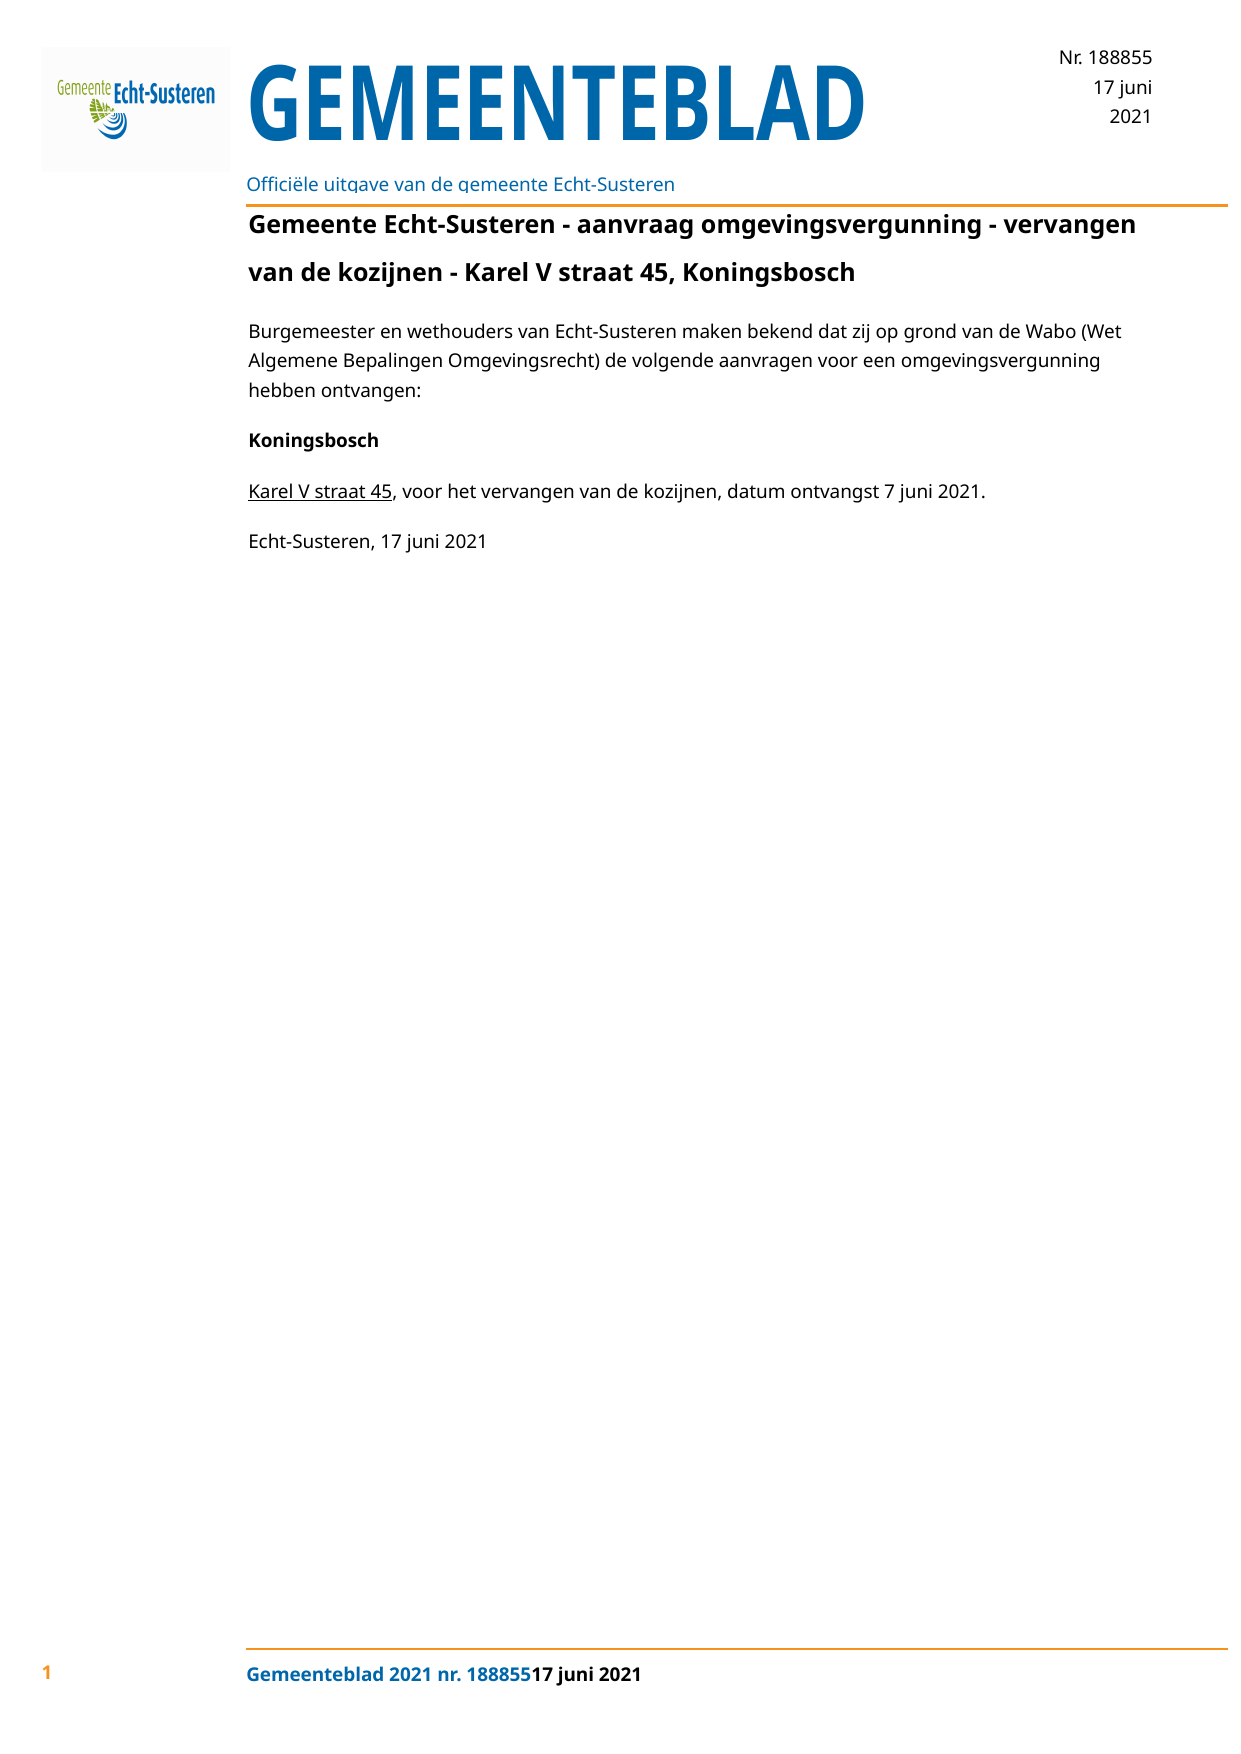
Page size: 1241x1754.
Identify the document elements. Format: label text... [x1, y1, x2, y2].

text Burgemeester en wethouders van Echt-Susteren maken bekend dat zij op grond van de Wabo (Wet Algemene Bepalingen Omgevingsrecht) de volgende aanvragen voor een omgevingsvergunning hebben ontvangen: [248, 318, 1152, 403]
picture [41, 47, 231, 172]
text Gemeente Echt-Susteren - aanvraag omgevingsvergunning - vervangen van de kozijnen - Karel V straat 45, Koningsbosch [248, 207, 1152, 288]
text Koningsbosch [248, 427, 1152, 453]
text Echt-Susteren, 17 juni 2021 [248, 528, 1152, 554]
text Karel V straat 45, voor het vervangen van de kozijnen, datum ontvangst 7 juni 2021. [248, 478, 1152, 504]
